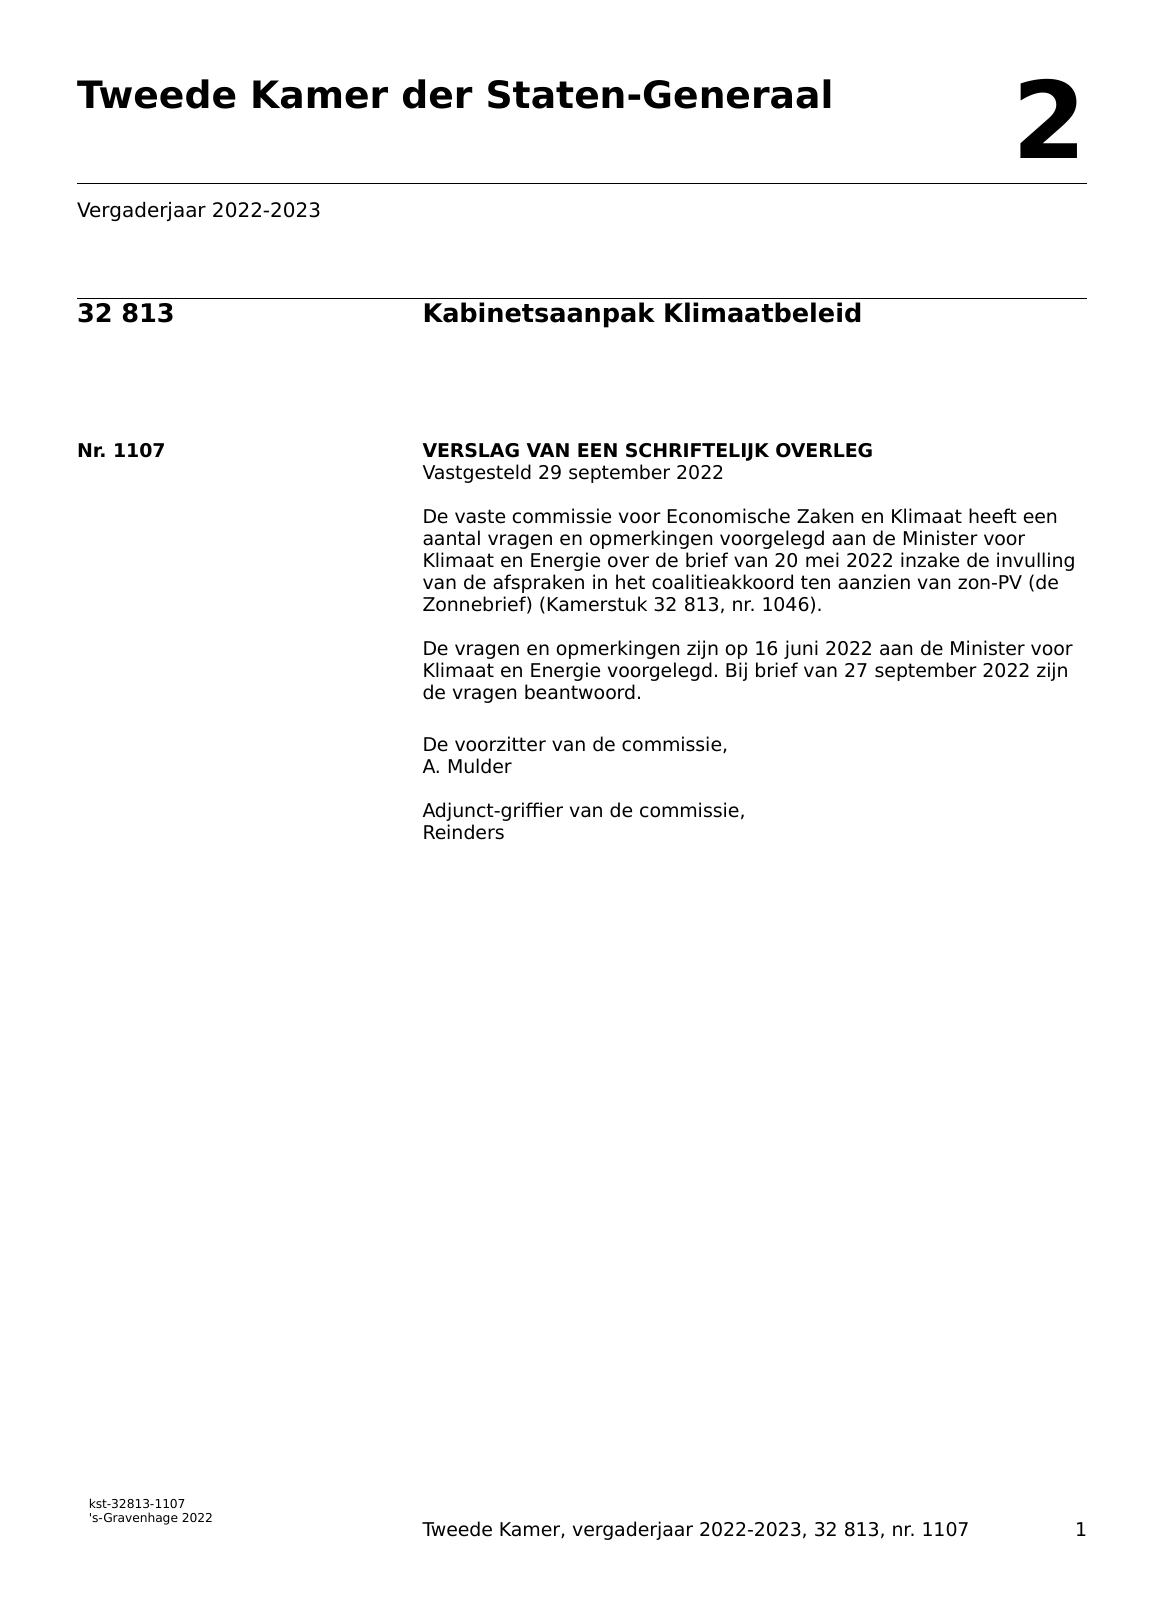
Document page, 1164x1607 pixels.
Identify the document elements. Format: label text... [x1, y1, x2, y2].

subtitle Nr. 1107 VERSLAG VAN EEN SCHRIFTELIJK OVERLEG [77, 440, 1087, 462]
text Vastgesteld 29 september 2022 [422, 462, 1087, 484]
text De vaste commissie voor Economische Zaken en Klimaat heeft een aantal vragen en opmerkingen voorgelegd aan de Minister voor Klimaat en Energie over de brief van 20 mei 2022 inzake de invulling van de afspraken in het coalitieakkoord ten aanzien van zon-PV (de Zonnebrief) (Kamerstuk 32 813, nr. 1046). [422, 506, 1087, 616]
subtitle 32 813 Kabinetsaanpak Klimaatbeleid [77, 299, 1087, 329]
table_cell Vergaderjaar 2022-2023 [77, 184, 1087, 298]
text De vragen en opmerkingen zijn op 16 juni 2022 aan de Minister voor Klimaat en Energie voorgelegd. Bij brief van 27 september 2022 zijn de vragen beantwoord. [422, 638, 1087, 704]
text kst-32813-1107 [88, 1497, 323, 1511]
text Adjunct-griffier van de commissie, Reinders [422, 800, 1087, 844]
table_header Tweede Kamer der Staten-Generaal [77, 59, 886, 183]
text De voorzitter van de commissie, A. Mulder [422, 734, 1087, 778]
table_header 2 [886, 59, 1087, 183]
text 's-Gravenhage 2022 [88, 1511, 323, 1525]
